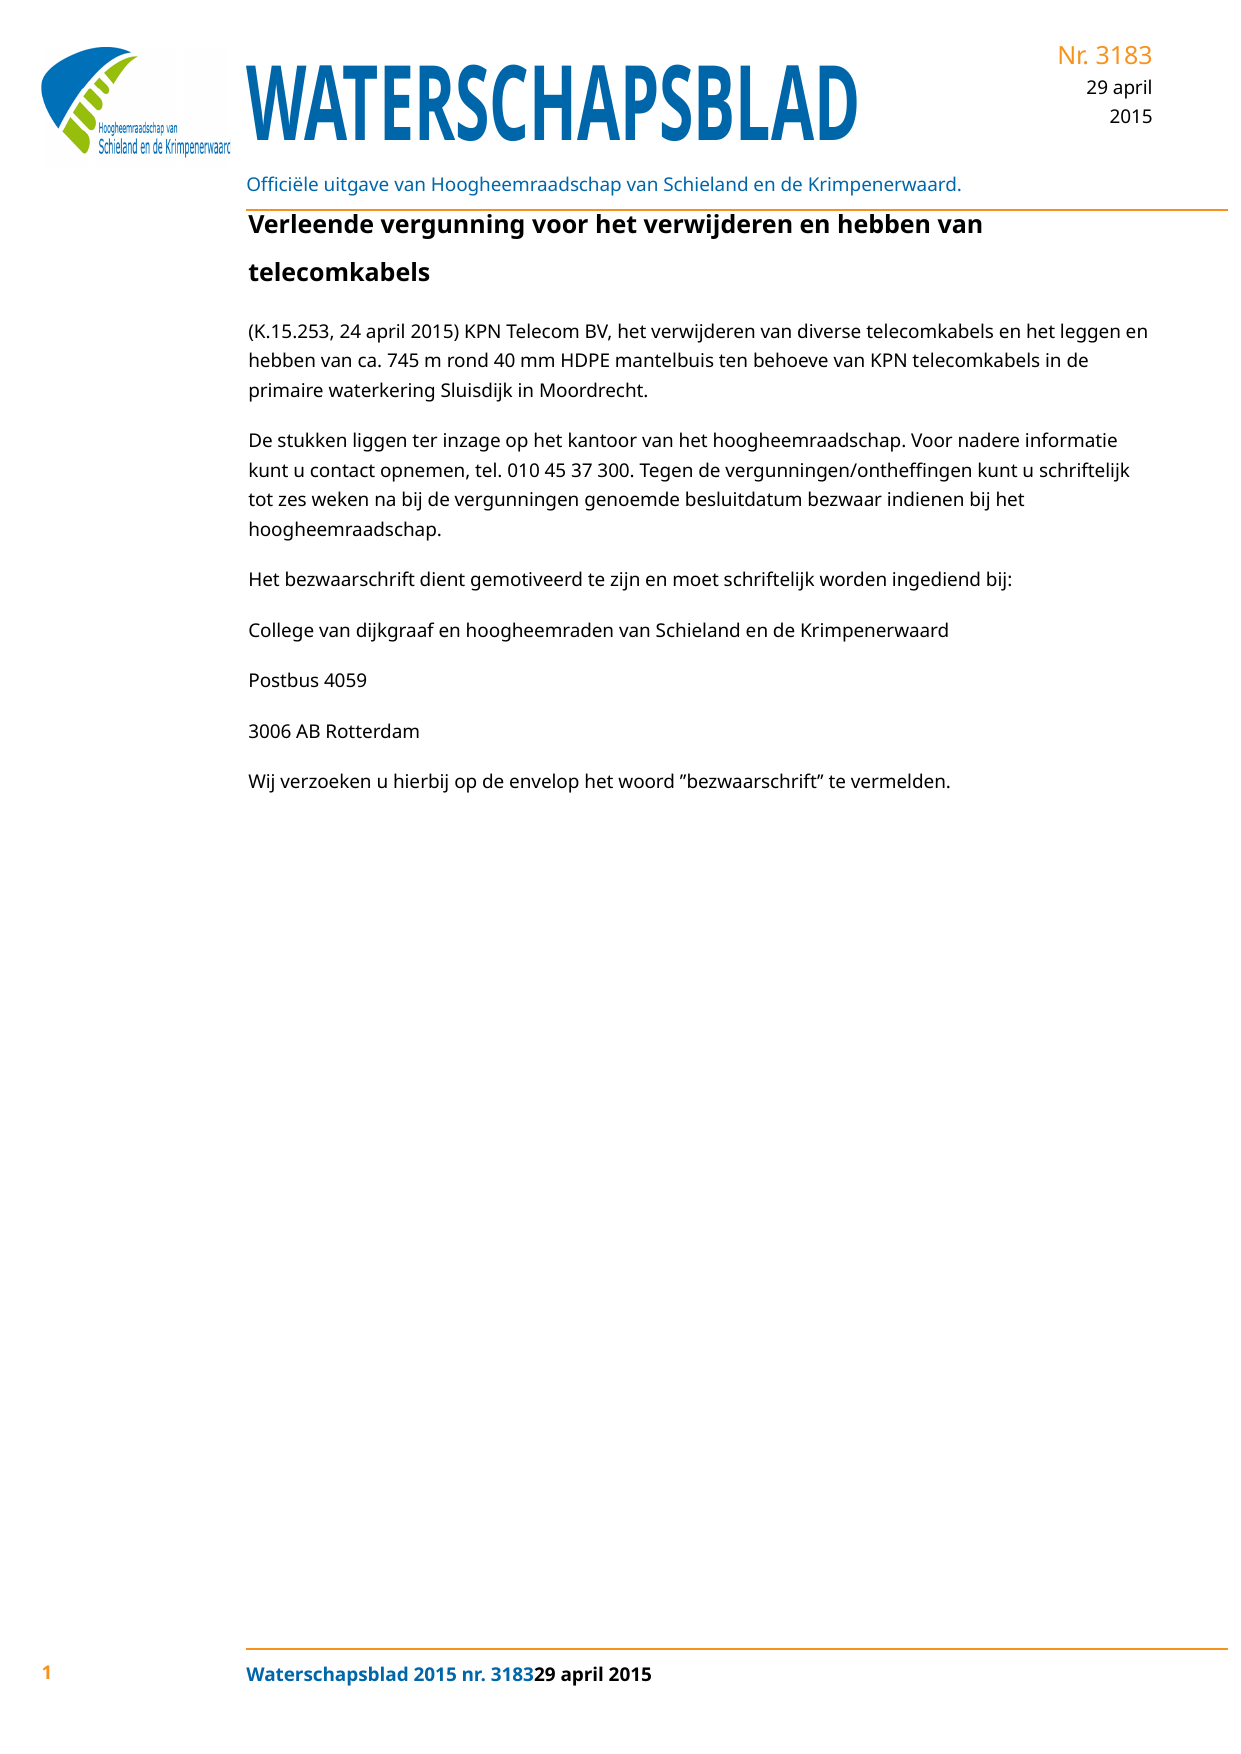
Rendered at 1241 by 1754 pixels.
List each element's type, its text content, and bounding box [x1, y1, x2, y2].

text De stukken liggen ter inzage op het kantoor van het hoogheemraadschap. Voor nadere informatie kunt u contact opnemen, tel. 010 45 37 300. Tegen de vergunningen/ontheffingen kunt u schriftelijk tot zes weken na bij de vergunningen genoemde besluitdatum bezwaar indienen bij het hoogheemraadschap. [248, 427, 1152, 542]
text Wij verzoeken u hierbij op de envelop het woord ’’bezwaarschrift’’ te vermelden. [248, 768, 1152, 794]
text 3006 AB Rotterdam [248, 718, 1152, 744]
text Postbus 4059 [248, 667, 1152, 693]
text Verleende vergunning voor het verwijderen en hebben van telecomkabels [248, 211, 1152, 288]
text Het bezwaarschrift dient gemotiveerd te zijn en moet schriftelijk worden ingediend bij: [248, 567, 1152, 592]
picture [41, 47, 231, 172]
text (K.15.253, 24 april 2015) KPN Telecom BV, het verwijderen van diverse telecomkabels en het leggen en hebben van ca. 745 m rond 40 mm HDPE mantelbuis ten behoeve van KPN telecomkabels in de primaire waterkering Sluisdijk in Moordrecht. [248, 318, 1152, 403]
text College van dijkgraaf en hoogheemraden van Schieland en de Krimpenerwaard [248, 617, 1152, 643]
